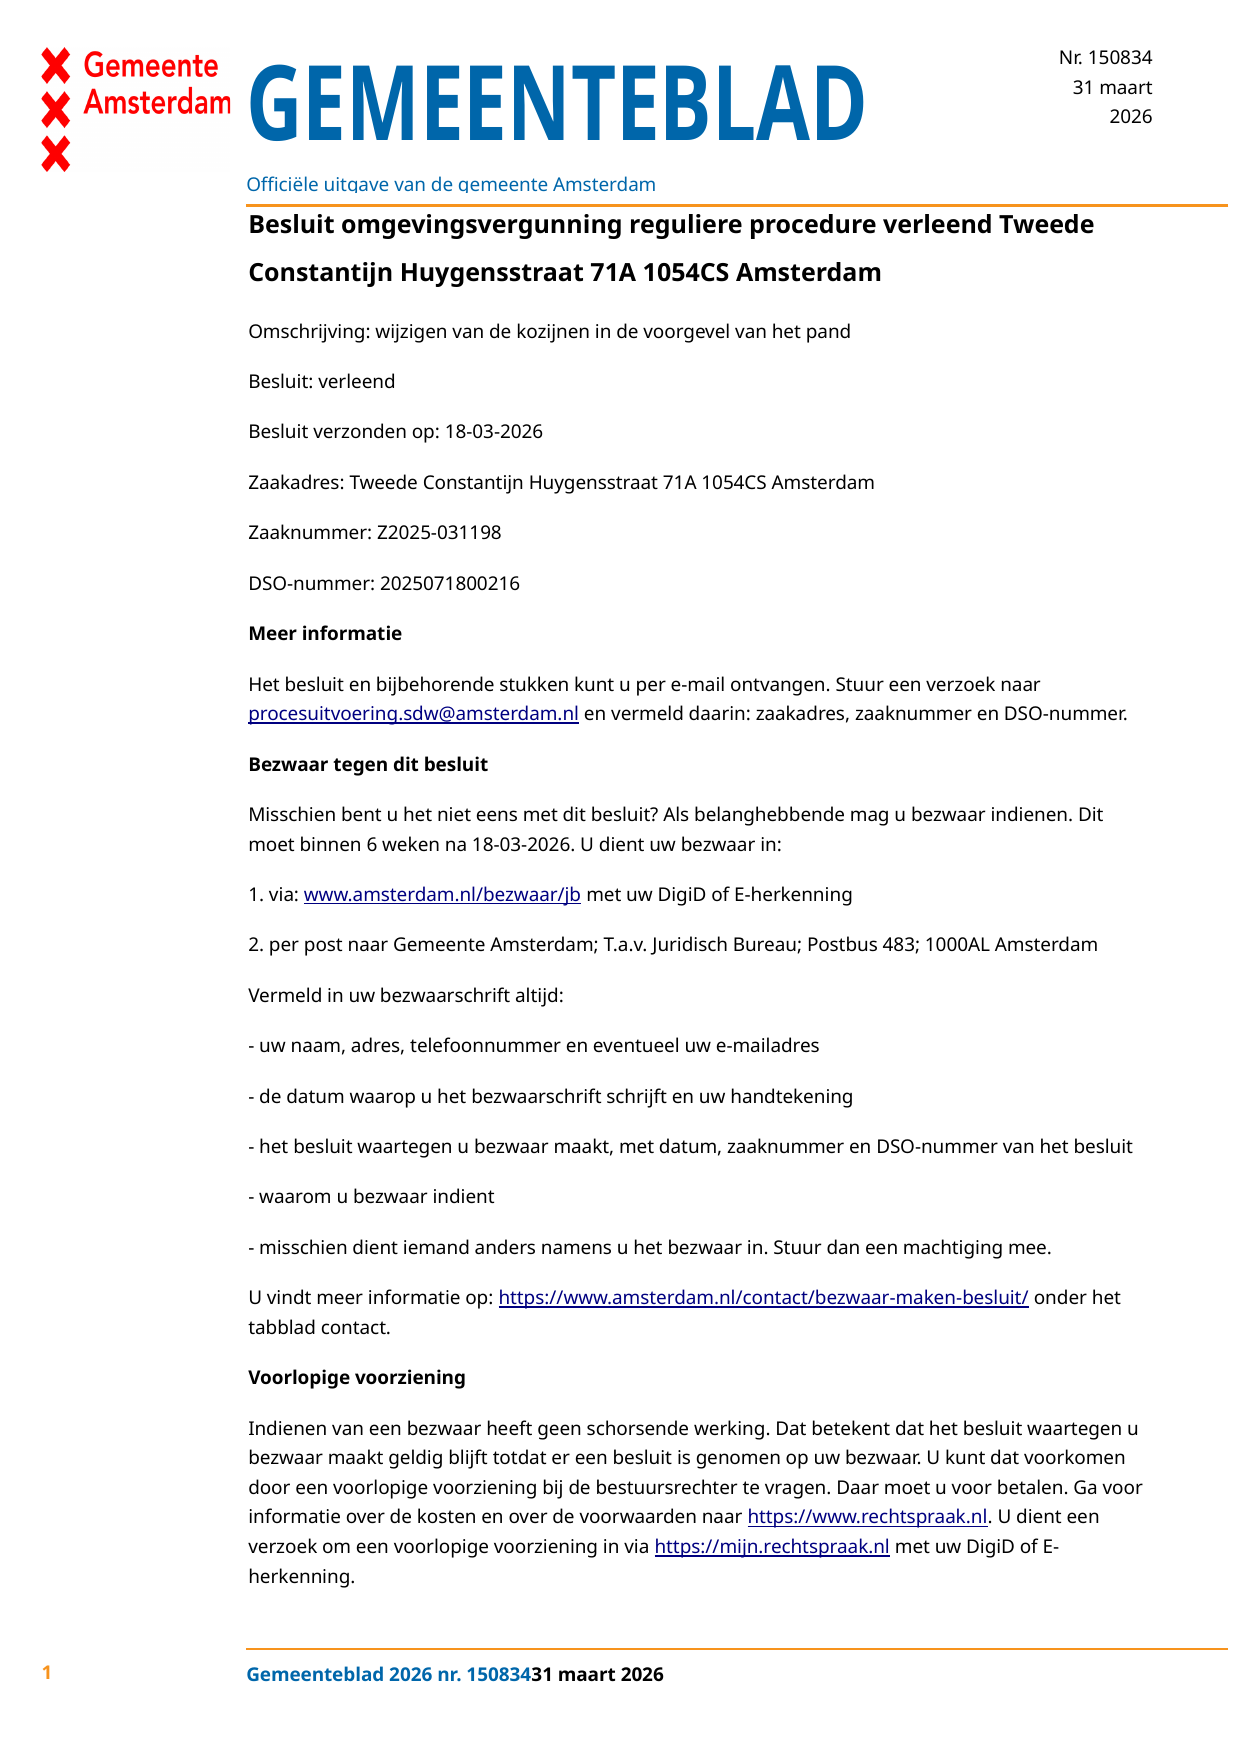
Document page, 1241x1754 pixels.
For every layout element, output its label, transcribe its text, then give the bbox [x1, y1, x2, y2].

text - uw naam, adres, telefoonnummer en eventueel uw e-mailadres [248, 1032, 1152, 1058]
text Het besluit en bijbehorende stukken kunt u per e-mail ontvangen. Stuur een verzoek naar procesuitvoering.sdw@amsterdam.nl en vermeld daarin: zaakadres, zaaknummer en DSO-nummer. [248, 671, 1152, 726]
text - de datum waarop u het bezwaarschrift schrijft en uw handtekening [248, 1083, 1152, 1109]
text Besluit: verleend [248, 368, 1152, 394]
text Meer informatie [248, 620, 1152, 646]
text - misschien dient iemand anders namens u het bezwaar in. Stuur dan een machtiging mee. [248, 1234, 1152, 1260]
text Indienen van een bezwaar heeft geen schorsende werking. Dat betekent dat het besluit waartegen u bezwaar maakt geldig blijft totdat er een besluit is genomen op uw bezwaar. U kunt dat voorkomen door een voorlopige voorziening bij de bestuursrechter te vragen. Daar moet u voor betalen. Ga voor informatie over de kosten en over de voorwaarden naar https://www.rechtspraak.nl. U dient een verzoek om een voorlopige voorziening in via https://mijn.rechtspraak.nl met uw DigiD of E-herkenning. [248, 1415, 1152, 1589]
picture [41, 47, 231, 172]
text - waarom u bezwaar indient [248, 1184, 1152, 1209]
text U vindt meer informatie op: https://www.amsterdam.nl/contact/bezwaar-maken-besluit/ onder het tabblad contact. [248, 1284, 1152, 1340]
text 1. via: www.amsterdam.nl/bezwaar/jb met uw DigiD of E-herkenning [248, 881, 1152, 907]
text Zaaknummer: Z2025-031198 [248, 519, 1152, 545]
text 2. per post naar Gemeente Amsterdam; T.a.v. Juridisch Bureau; Postbus 483; 1000AL Amsterdam [248, 932, 1152, 957]
text Misschien bent u het niet eens met dit besluit? Als belanghebbende mag u bezwaar indienen. Dit moet binnen 6 weken na 18-03-2026. U dient uw bezwaar in: [248, 801, 1152, 857]
text Besluit omgevingsvergunning reguliere procedure verleend Tweede Constantijn Huygensstraat 71A 1054CS Amsterdam [248, 207, 1152, 288]
text Bezwaar tegen dit besluit [248, 751, 1152, 777]
text Voorlopige voorziening [248, 1364, 1152, 1390]
text DSO-nummer: 2025071800216 [248, 570, 1152, 596]
text Zaakadres: Tweede Constantijn Huygensstraat 71A 1054CS Amsterdam [248, 469, 1152, 495]
text Omschrijving: wijzigen van de kozijnen in de voorgevel van het pand [248, 318, 1152, 344]
text Besluit verzonden op: 18-03-2026 [248, 419, 1152, 444]
text - het besluit waartegen u bezwaar maakt, met datum, zaaknummer en DSO-nummer van het besluit [248, 1133, 1152, 1159]
text Vermeld in uw bezwaarschrift altijd: [248, 982, 1152, 1008]
